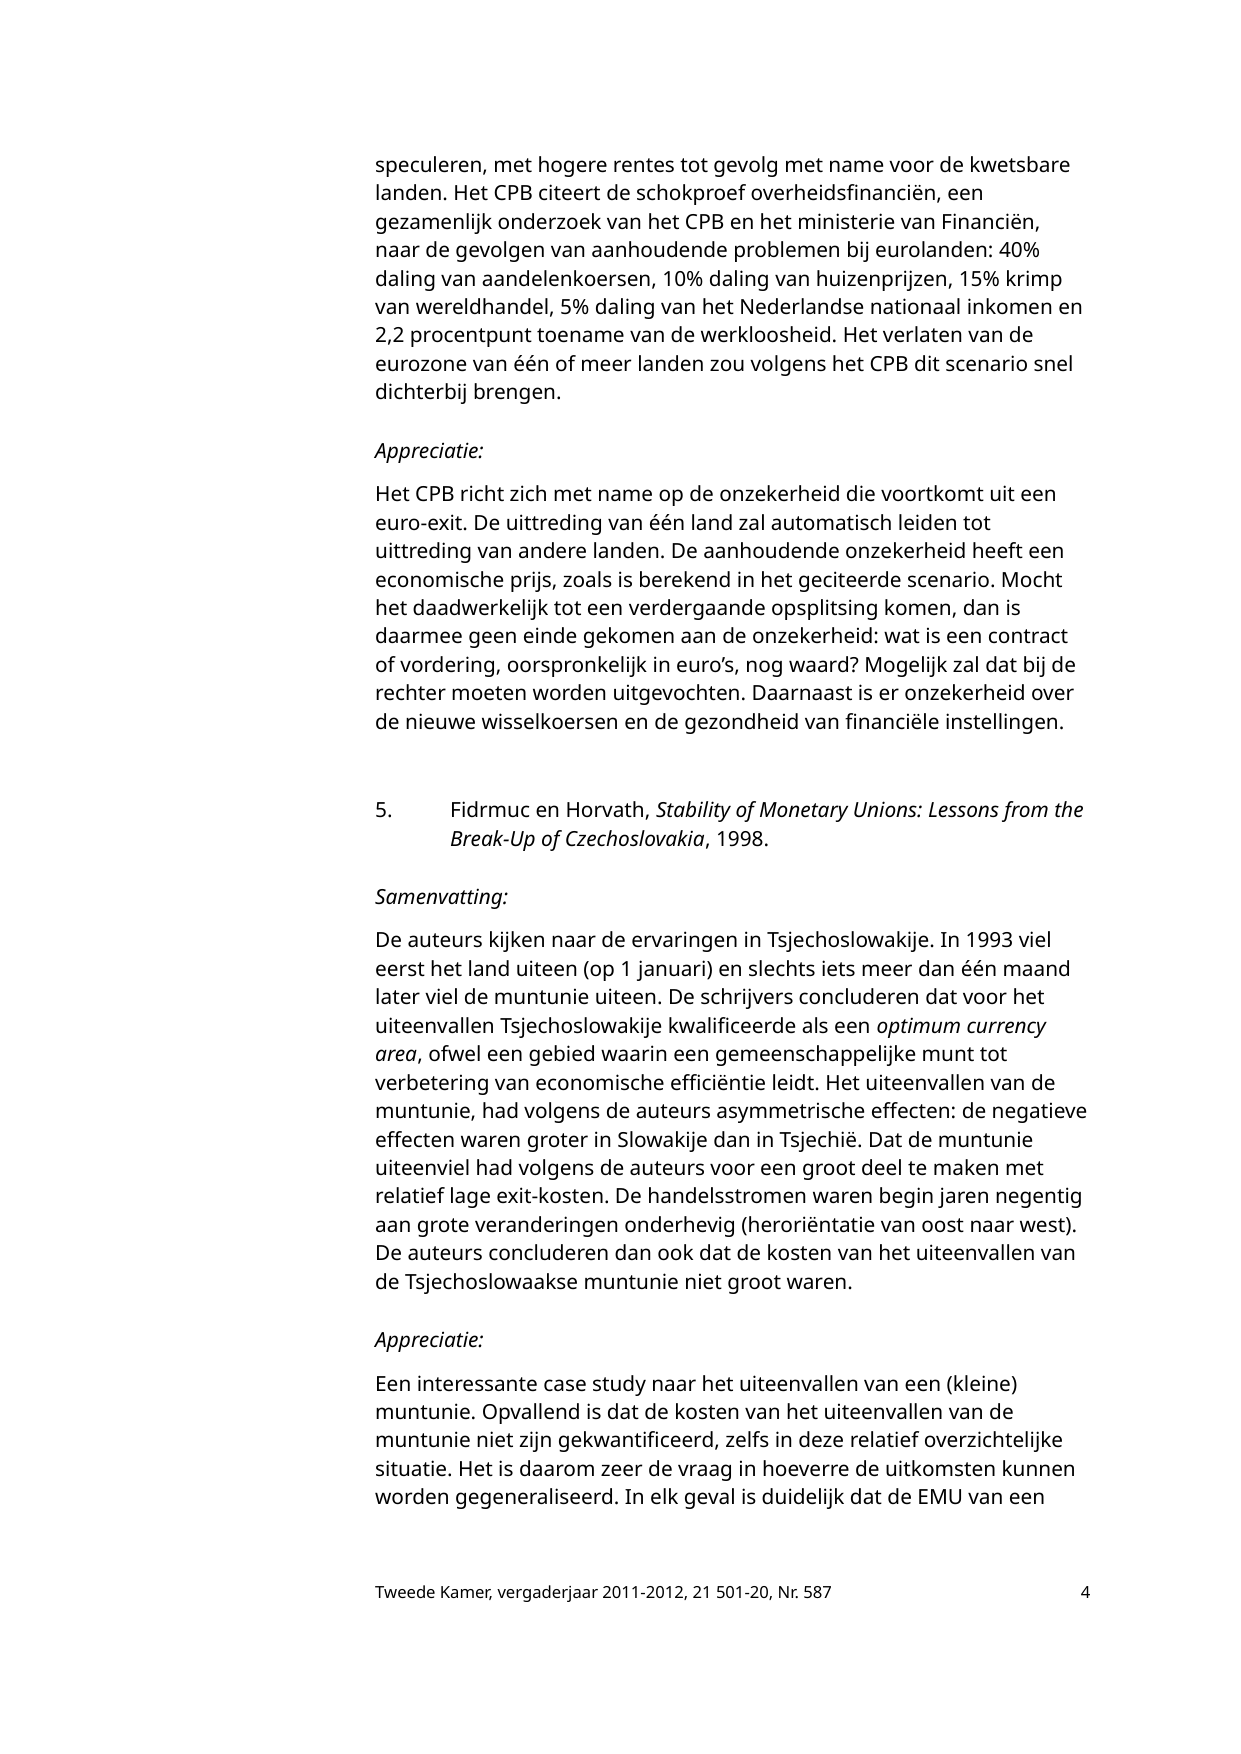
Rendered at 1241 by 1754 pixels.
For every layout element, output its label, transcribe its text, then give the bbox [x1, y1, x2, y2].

text Een interessante case study naar het uiteenvallen van een (kleine) muntunie. Opvallend is dat de kosten van het uiteenvallen van de muntunie niet zijn gekwantificeerd, zelfs in deze relatief overzichtelijke situatie. Het is daarom zeer de vraag in hoeverre de uitkomsten kunnen worden gegeneraliseerd. In elk geval is duidelijk dat de EMU van een [375, 1369, 1090, 1511]
text De auteurs kijken naar de ervaringen in Tsjechoslowakije. In 1993 viel eerst het land uiteen (op 1 januari) en slechts iets meer dan één maand later viel de muntunie uiteen. De schrijvers concluderen dat voor het uiteenvallen Tsjechoslowakije kwalificeerde als een optimum currency area, ofwel een gebied waarin een gemeenschappelijke munt tot verbetering van economische efficiëntie leidt. Het uiteenvallen van de muntunie, had volgens de auteurs asymmetrische effecten: de negatieve effecten waren groter in Slowakije dan in Tsjechië. Dat de muntunie uiteenviel had volgens de auteurs voor een groot deel te maken met relatief lage exit-kosten. De handelsstromen waren begin jaren negentig aan grote veranderingen onderhevig (heroriëntatie van oost naar west). De auteurs concluderen dan ook dat de kosten van het uiteenvallen van de Tsjechoslowaakse muntunie niet groot waren. [375, 926, 1090, 1295]
text Appreciatie: [375, 1325, 1090, 1354]
text Het CPB richt zich met name op de onzekerheid die voortkomt uit een euro-exit. De uittreding van één land zal automatisch leiden tot uittreding van andere landen. De aanhoudende onzekerheid heeft een economische prijs, zoals is berekend in het geciteerde scenario. Mocht het daadwerkelijk tot een verdergaande opsplitsing komen, dan is daarmee geen einde gekomen aan de onzekerheid: wat is een contract of vordering, oorspronkelijk in euro’s, nog waard? Mogelijk zal dat bij de rechter moeten worden uitgevochten. Daarnaast is er onzekerheid over de nieuwe wisselkoersen en de gezondheid van financiële instellingen. [375, 479, 1090, 735]
text Samenvatting: [375, 882, 1090, 911]
text speculeren, met hogere rentes tot gevolg met name voor de kwetsbare landen. Het CPB citeert de schokproef overheidsfinanciën, een gezamenlijk onderzoek van het CPB en het ministerie van Financiën, naar de gevolgen van aanhoudende problemen bij eurolanden: 40% daling van aandelenkoersen, 10% daling van huizenprijzen, 15% krimp van wereldhandel, 5% daling van het Nederlandse nationaal inkomen en 2,2 procentpunt toename van de werkloosheid. Het verlaten van de eurozone van één of meer landen zou volgens het CPB dit scenario snel dichterbij brengen. [375, 150, 1090, 406]
text Appreciatie: [375, 436, 1090, 464]
list Fidrmuc en Horvath, Stability of Monetary Unions: Lessons from the Break-Up of Czechoslovakia, 1998. [375, 795, 1090, 852]
